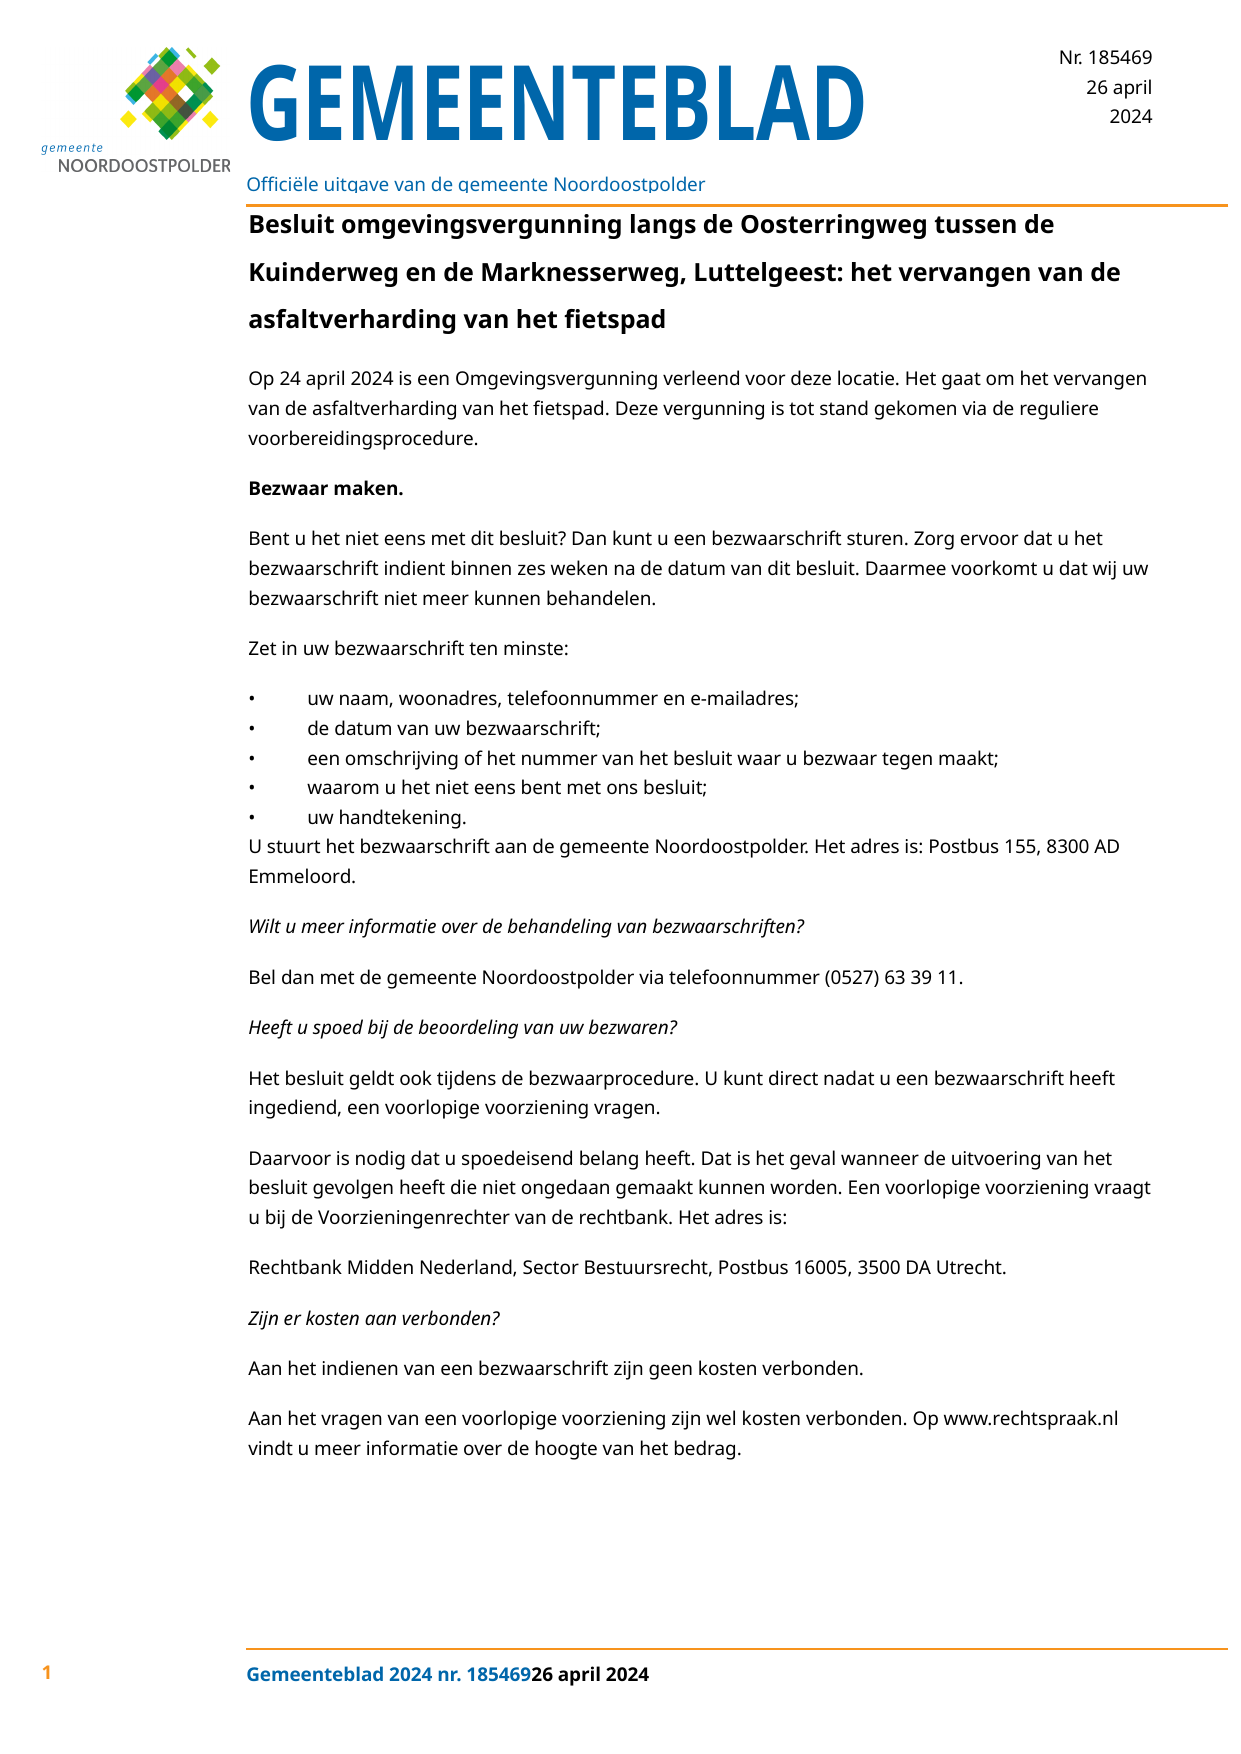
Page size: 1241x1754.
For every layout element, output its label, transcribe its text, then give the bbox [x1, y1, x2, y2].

text Zet in uw bezwaarschrift ten minste: [248, 635, 1152, 661]
text Zijn er kosten aan verbonden? [248, 1305, 1152, 1330]
list de datum van uw bezwaarschrift; [248, 715, 1152, 741]
text Bent u het niet eens met dit besluit? Dan kunt u een bezwaarschrift sturen. Zorg ervoor dat u het bezwaarschrift indient binnen zes weken na de datum van dit besluit. Daarmee voorkomt u dat wij uw bezwaarschrift niet meer kunnen behandelen. [248, 526, 1152, 610]
text Besluit omgevingsvergunning langs de Oosterringweg tussen de Kuinderweg en de Marknesserweg, Luttelgeest: het vervangen van de asfaltverharding van het fietspad [248, 207, 1152, 336]
text Aan het indienen van een bezwaarschrift zijn geen kosten verbonden. [248, 1355, 1152, 1381]
text Heeft u spoed bij de beoordeling van uw bezwaren? [248, 1014, 1152, 1040]
text U stuurt het bezwaarschrift aan de gemeente Noordoostpolder. Het adres is: Postbus 155, 8300 AD Emmeloord. [248, 833, 1152, 889]
picture [41, 47, 231, 172]
text Bezwaar maken. [248, 475, 1152, 501]
text Bel dan met de gemeente Noordoostpolder via telefoonnummer (0527) 63 39 11. [248, 964, 1152, 989]
list een omschrijving of het nummer van het besluit waar u bezwaar tegen maakt; [248, 745, 1152, 770]
text Wilt u meer informatie over de behandeling van bezwaarschriften? [248, 913, 1152, 939]
text Op 24 april 2024 is een Omgevingsvergunning verleend voor deze locatie. Het gaat om het vervangen van de asfaltverharding van het fietspad. Deze vergunning is tot stand gekomen via de reguliere voorbereidingsprocedure. [248, 366, 1152, 450]
text Daarvoor is nodig dat u spoedeisend belang heeft. Dat is het geval wanneer de uitvoering van het besluit gevolgen heeft die niet ongedaan gemaakt kunnen worden. Een voorlopige voorziening vraagt u bij de Voorzieningenrechter van de rechtbank. Het adres is: [248, 1145, 1152, 1229]
text Aan het vragen van een voorlopige voorziening zijn wel kosten verbonden. Op www.rechtspraak.nl vindt u meer informatie over de hoogte van het bedrag. [248, 1406, 1152, 1461]
text Het besluit geldt ook tijdens de bezwaarprocedure. U kunt direct nadat u een bezwaarschrift heeft ingediend, een voorlopige voorziening vragen. [248, 1065, 1152, 1120]
list uw handtekening. [248, 804, 1152, 829]
text Rechtbank Midden Nederland, Sector Bestuursrecht, Postbus 16005, 3500 DA Utrecht. [248, 1254, 1152, 1280]
list uw naam, woonadres, telefoonnummer en e-mailadres; [248, 686, 1152, 711]
list waarom u het niet eens bent met ons besluit; [248, 774, 1152, 800]
